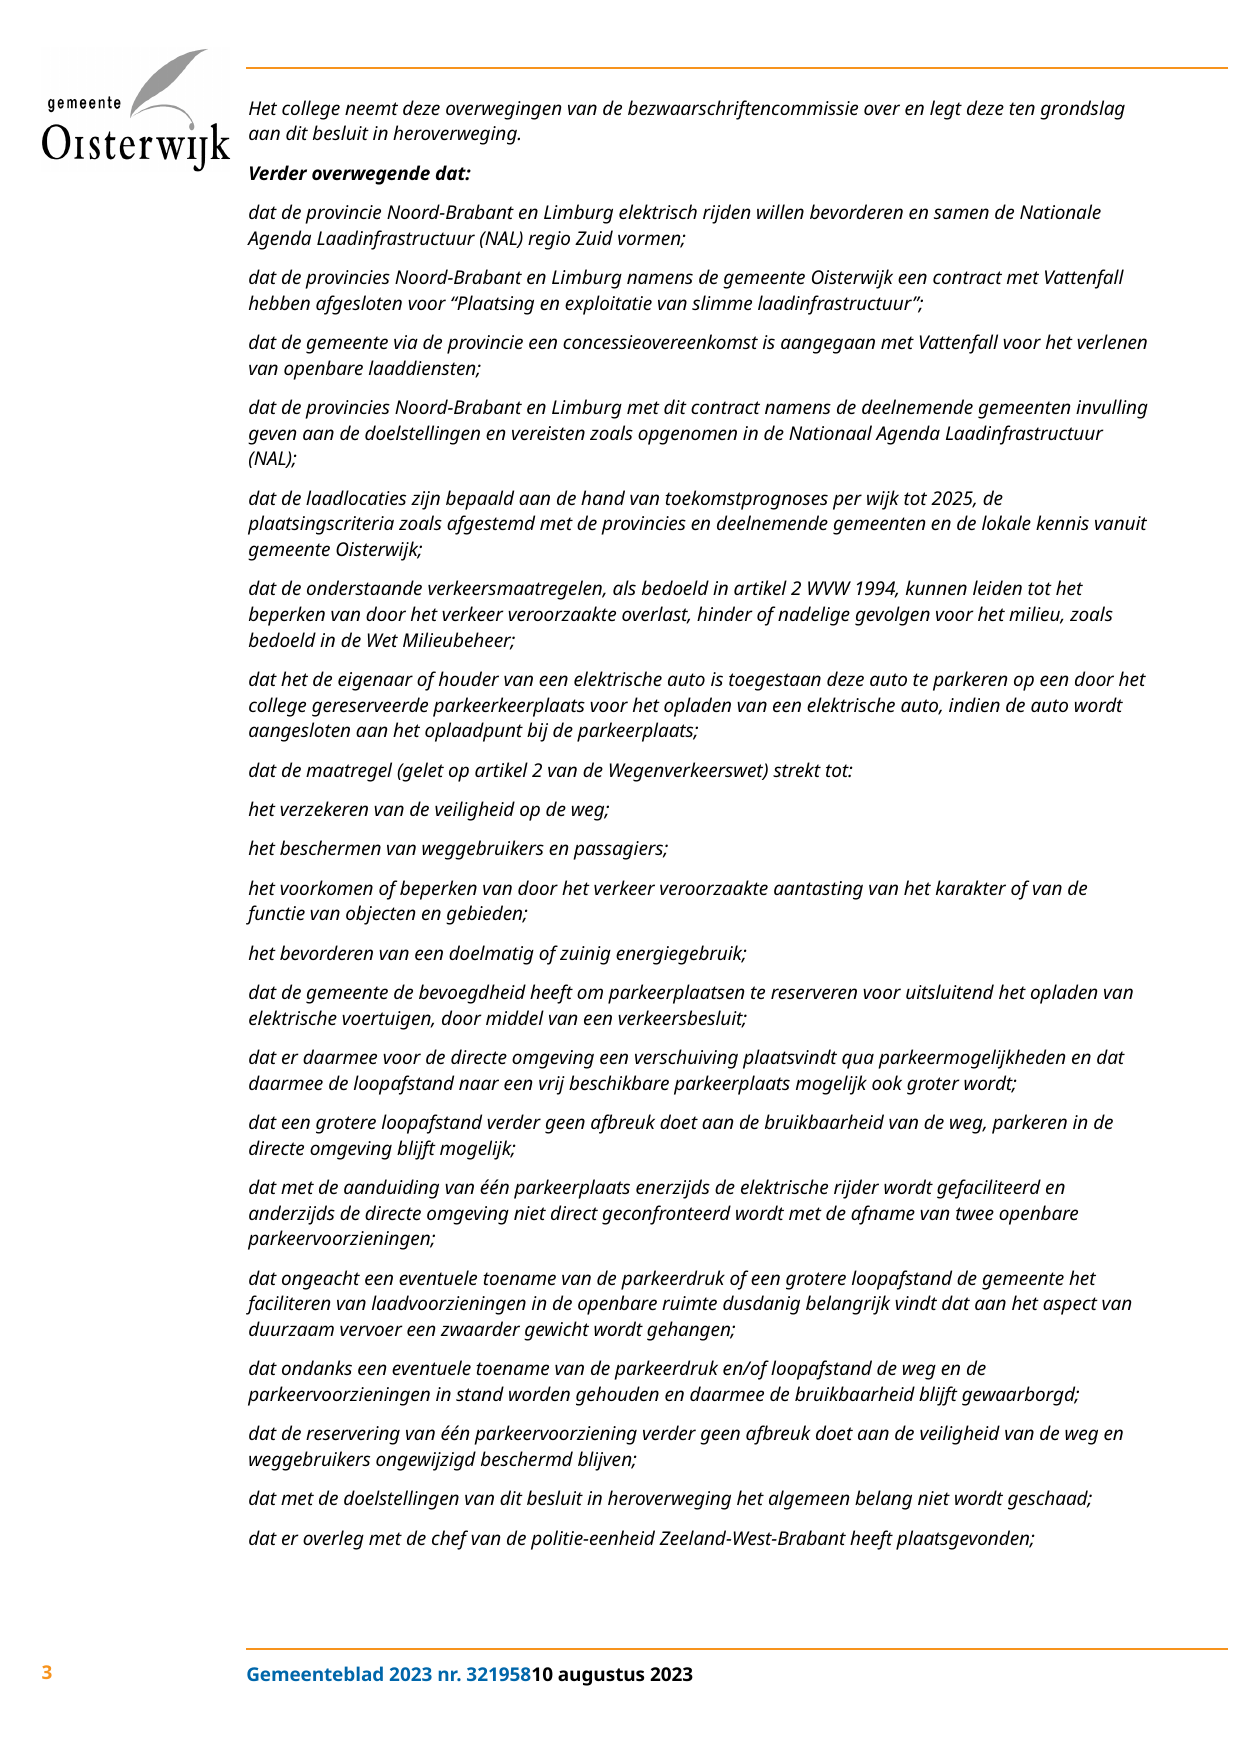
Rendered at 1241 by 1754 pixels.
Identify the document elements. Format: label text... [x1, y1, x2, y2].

text dat de provincie Noord-Brabant en Limburg elektrisch rijden willen bevorderen en samen de Nationale Agenda Laadinfrastructuur (NAL) regio Zuid vormen; [248, 199, 1152, 251]
text het beschermen van weggebruikers en passagiers; [248, 836, 1152, 861]
text dat de onderstaande verkeersmaatregelen, als bedoeld in artikel 2 WVW 1994, kunnen leiden tot het beperken van door het verkeer veroorzaakte overlast, hinder of nadelige gevolgen voor het milieu, zoals bedoeld in de Wet Milieubeheer; [248, 576, 1152, 653]
text dat de gemeente de bevoegdheid heeft om parkeerplaatsen te reserveren voor uitsluitend het opladen van elektrische voertuigen, door middel van een verkeersbesluit; [248, 979, 1152, 1031]
text dat de maatregel (gelet op artikel 2 van de Wegenverkeerswet) strekt tot: [248, 757, 1152, 783]
text het verzekeren van de veiligheid op de weg; [248, 796, 1152, 822]
text het voorkomen of beperken van door het verkeer veroorzaakte aantasting van het karakter of van de functie van objecten en gebieden; [248, 875, 1152, 926]
text dat ongeacht een eventuele toename van de parkeerdruk of een grotere loopafstand de gemeente het faciliteren van laadvoorzieningen in de openbare ruimte dusdanig belangrijk vindt dat aan het aspect van duurzaam vervoer een zwaarder gewicht wordt gehangen; [248, 1265, 1152, 1342]
text dat ondanks een eventuele toename van de parkeerdruk en/of loopafstand de weg en de parkeervoorzieningen in stand worden gehouden en daarmee de bruikbaarheid blijft gewaarborgd; [248, 1356, 1152, 1407]
text dat met de doelstellingen van dit besluit in heroverweging het algemeen belang niet wordt geschaad; [248, 1486, 1152, 1511]
picture [41, 47, 231, 172]
text dat de reservering van één parkeervoorziening verder geen afbreuk doet aan de veiligheid van de weg en weggebruikers ongewijzigd beschermd blijven; [248, 1421, 1152, 1472]
text dat de gemeente via de provincie een concessieovereenkomst is aangegaan met Vattenfall voor het verlenen van openbare laaddiensten; [248, 329, 1152, 381]
text dat met de aanduiding van één parkeerplaats enerzijds de elektrische rijder wordt gefaciliteerd en anderzijds de directe omgeving niet direct geconfronteerd wordt met de afname van twee openbare parkeervoorzieningen; [248, 1174, 1152, 1251]
text dat een grotere loopafstand verder geen afbreuk doet aan de bruikbaarheid van de weg, parkeren in de directe omgeving blijft mogelijk; [248, 1109, 1152, 1161]
text dat er overleg met de chef van de politie-eenheid Zeeland-West-Brabant heeft plaatsgevonden; [248, 1525, 1152, 1551]
text dat het de eigenaar of houder van een elektrische auto is toegestaan deze auto te parkeren op een door het college gereserveerde parkeerkeerplaats voor het opladen van een elektrische auto, indien de auto wordt aangesloten aan het oplaadpunt bij de parkeerplaats; [248, 666, 1152, 743]
text het bevorderen van een doelmatig of zuinig energiegebruik; [248, 940, 1152, 966]
text Het college neemt deze overwegingen van de bezwaarschriftencommissie over en legt deze ten grondslag aan dit besluit in heroverweging. [248, 95, 1152, 146]
text dat de laadlocaties zijn bepaald aan de hand van toekomstprognoses per wijk tot 2025, de plaatsingscriteria zoals afgestemd met de provincies en deelnemende gemeenten en de lokale kennis vanuit gemeente Oisterwijk; [248, 485, 1152, 562]
text dat er daarmee voor de directe omgeving een verschuiving plaatsvindt qua parkeermogelijkheden en dat daarmee de loopafstand naar een vrij beschikbare parkeerplaats mogelijk ook groter wordt; [248, 1044, 1152, 1096]
text dat de provincies Noord-Brabant en Limburg met dit contract namens de deelnemende gemeenten invulling geven aan de doelstellingen en vereisten zoals opgenomen in de Nationaal Agenda Laadinfrastructuur (NAL); [248, 394, 1152, 471]
text dat de provincies Noord-Brabant en Limburg namens de gemeente Oisterwijk een contract met Vattenfall hebben afgesloten voor “Plaatsing en exploitatie van slimme laadinfrastructuur”; [248, 264, 1152, 316]
text Verder overwegende dat: [248, 160, 1152, 186]
